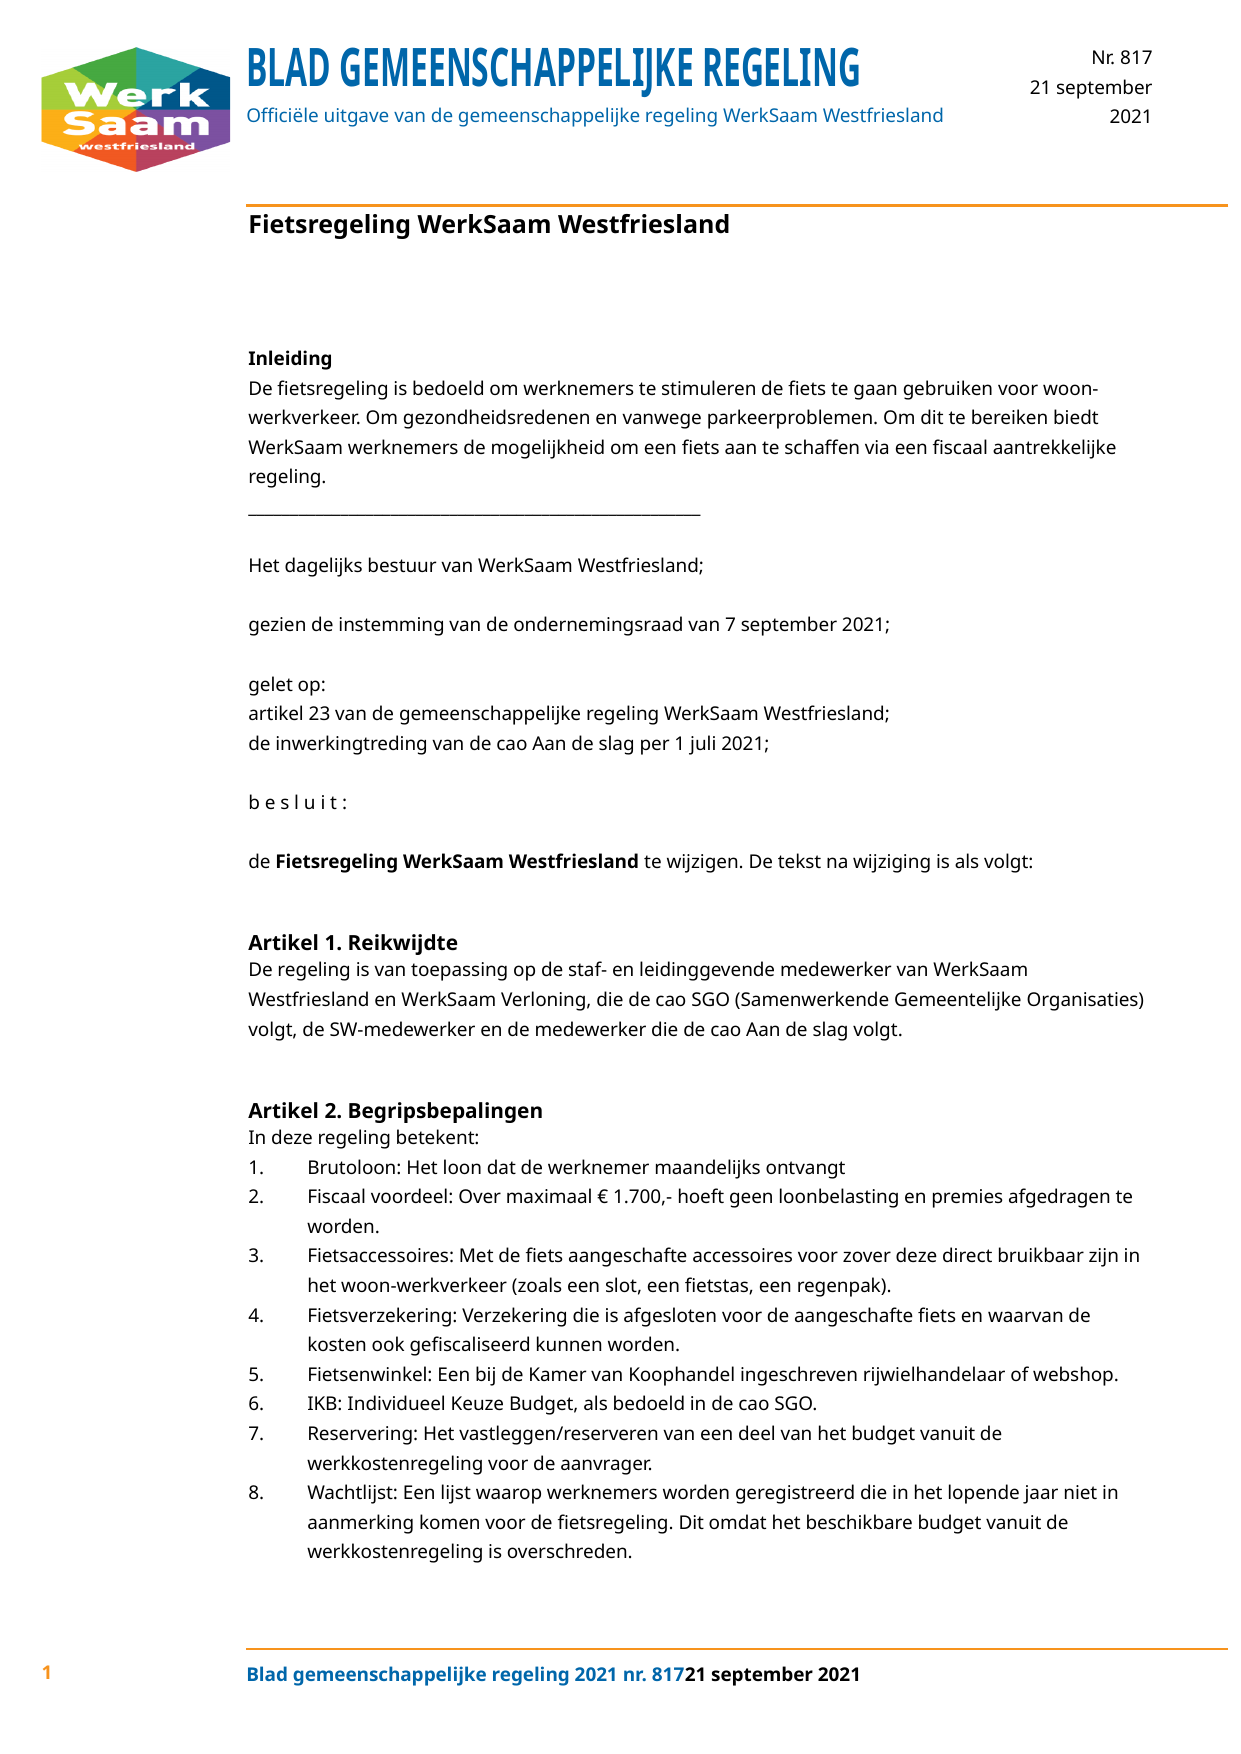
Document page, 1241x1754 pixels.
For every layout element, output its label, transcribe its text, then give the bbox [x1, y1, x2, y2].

list Fietsaccessoires: Met de fiets aangeschafte accessoires voor zover deze direct bruikbaar zijn in het woon-werkverkeer (zoals een slot, een fietstas, een regenpak). [248, 1243, 1152, 1298]
list Wachtlijst: Een lijst waarop werknemers worden geregistreerd die in het lopende jaar niet in aanmerking komen voor de fietsregeling. Dit omdat het beschikbare budget vanuit de werkkostenregeling is overschreden. [248, 1479, 1152, 1564]
text ______________________________________________________ [248, 493, 1152, 519]
text In deze regeling betekent: [248, 1124, 1152, 1150]
list Fiscaal voordeel: Over maximaal € 1.700,- hoeft geen loonbelasting en premies afgedragen te worden. [248, 1183, 1152, 1239]
picture [41, 47, 231, 172]
list IKB: Individueel Keuze Budget, als bedoeld in de cao SGO. [248, 1391, 1152, 1416]
list Reservering: Het vastleggen/reserveren van een deel van het budget vanuit de werkkostenregeling voor de aanvrager. [248, 1420, 1152, 1475]
text Artikel 1. Reikwijdte [248, 928, 1152, 957]
text Het dagelijks bestuur van WerkSaam Westfriesland; [248, 552, 1152, 578]
list Brutoloon: Het loon dat de werknemer maandelijks ontvangt [248, 1154, 1152, 1179]
text De regeling is van toepassing op de staf- en leidinggevende medewerker van WerkSaam Westfriesland en WerkSaam Verloning, die de cao SGO (Samenwerkende Gemeentelijke Organisaties) volgt, de SW-medewerker en de medewerker die de cao Aan de slag volgt. [248, 957, 1152, 1042]
list Fietsenwinkel: Een bij de Kamer van Koophandel ingeschreven rijwielhandelaar of webshop. [248, 1361, 1152, 1387]
text Artikel 2. Begripsbepalingen [248, 1096, 1152, 1124]
list Fietsverzekering: Verzekering die is afgesloten voor de aangeschafte fiets en waarvan de kosten ook gefiscaliseerd kunnen worden. [248, 1302, 1152, 1357]
text de Fietsregeling WerkSaam Westfriesland te wijzigen. De tekst na wijziging is als volgt: [248, 848, 1152, 874]
text gelet op: [248, 671, 1152, 696]
text De fietsregeling is bedoeld om werknemers te stimuleren de fiets te gaan gebruiken voor woon-werkverkeer. Om gezondheidsredenen en vanwege parkeerproblemen. Om dit te bereiken biedt WerkSaam werknemers de mogelijkheid om een fiets aan te schaffen via een fiscaal aantrekkelijke regeling. [248, 375, 1152, 489]
text b e s l u i t : [248, 789, 1152, 815]
text artikel 23 van de gemeenschappelijke regeling WerkSaam Westfriesland; [248, 700, 1152, 726]
text Inleiding [248, 345, 1152, 371]
text gezien de instemming van de ondernemingsraad van 7 september 2021; [248, 612, 1152, 637]
text Fietsregeling WerkSaam Westfriesland [248, 207, 1152, 241]
text de inwerkingtreding van de cao Aan de slag per 1 juli 2021; [248, 730, 1152, 756]
